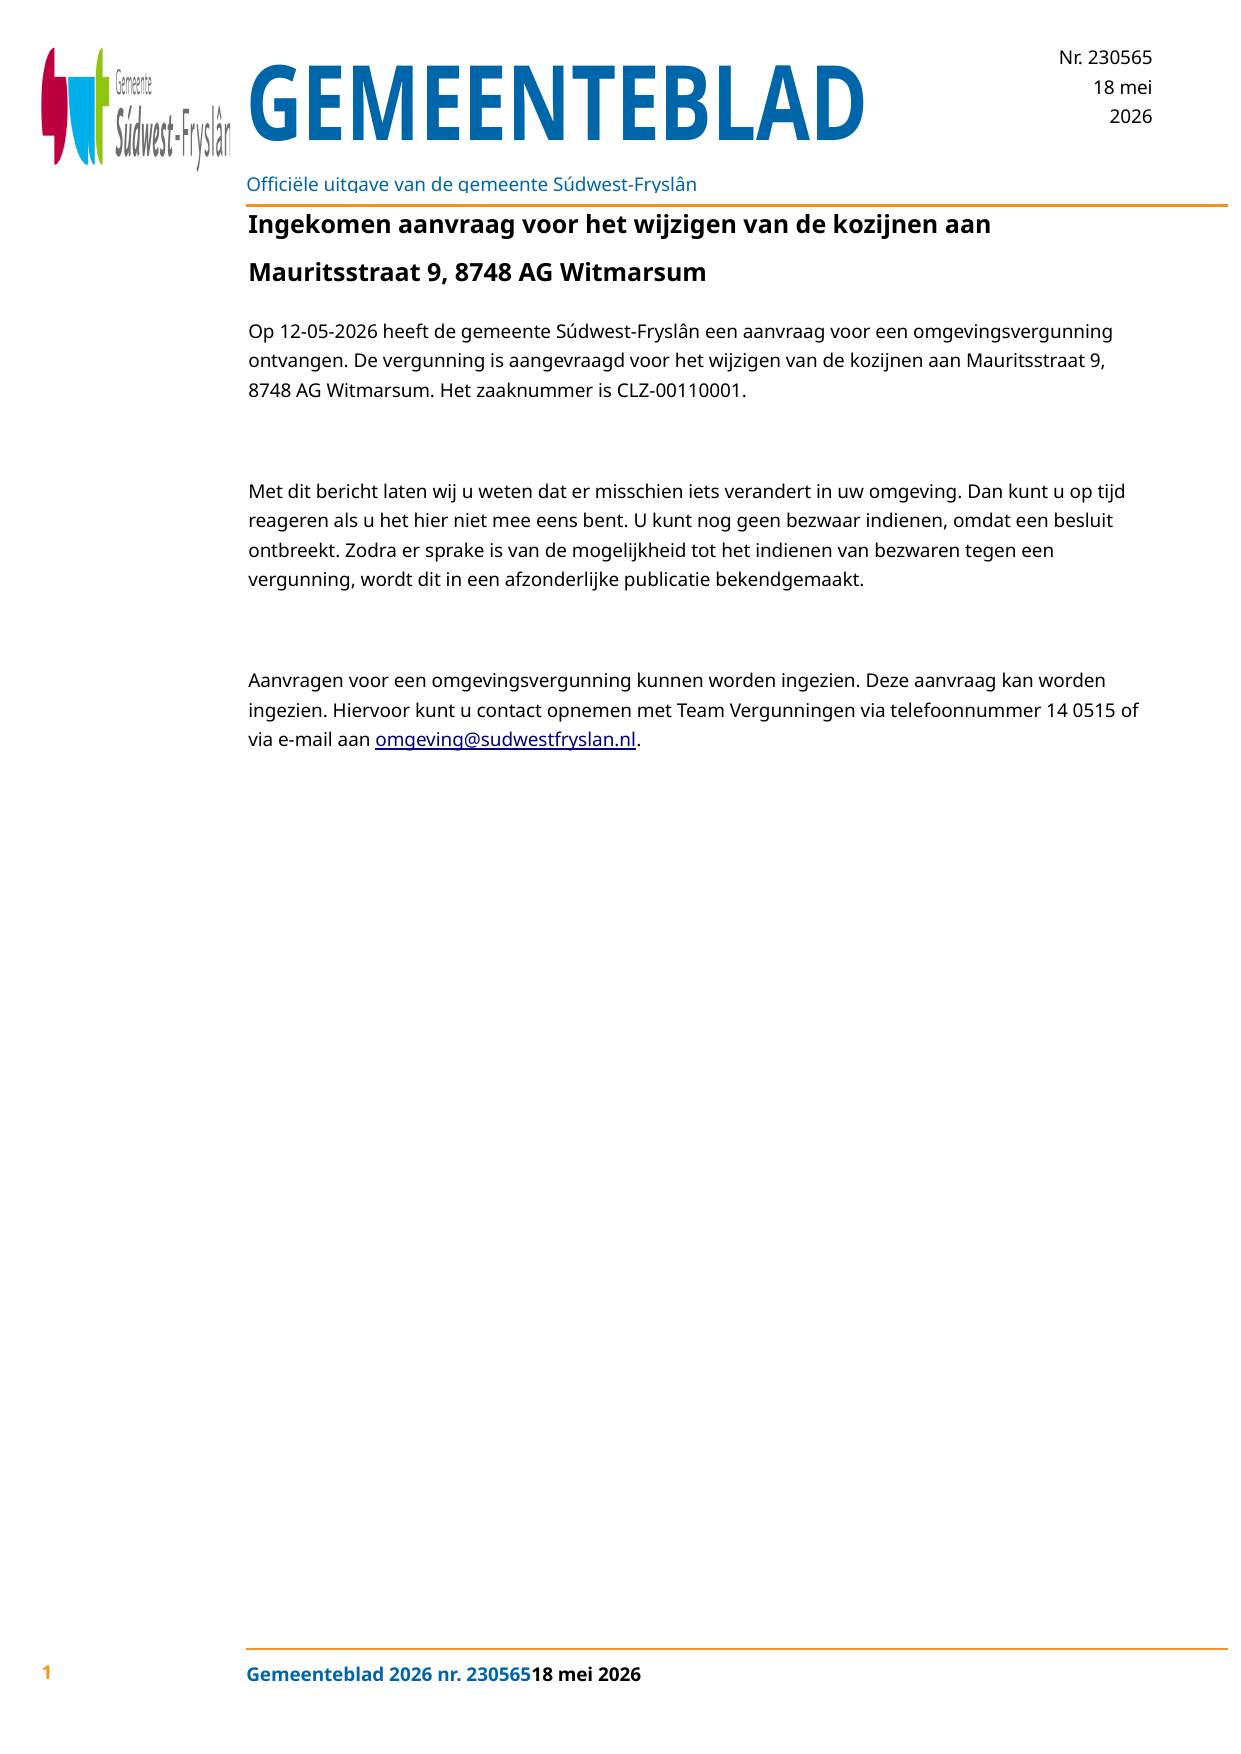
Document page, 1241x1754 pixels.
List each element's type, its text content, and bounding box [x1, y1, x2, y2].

text Ingekomen aanvraag voor het wijzigen van de kozijnen aan Mauritsstraat 9, 8748 AG Witmarsum [248, 207, 1152, 288]
text Met dit bericht laten wij u weten dat er misschien iets verandert in uw omgeving. Dan kunt u op tijd reageren als u het hier niet mee eens bent. U kunt nog geen bezwaar indienen, omdat een besluit ontbreekt. Zodra er sprake is van de mogelijkheid tot het indienen van bezwaren tegen een vergunning, wordt dit in een afzonderlijke publicatie bekendgemaakt. [248, 478, 1152, 592]
text Aanvragen voor een omgevingsvergunning kunnen worden ingezien. Deze aanvraag kan worden ingezien. Hiervoor kunt u contact opnemen met Team Vergunningen via telefoonnummer 14 0515 of via e-mail aan omgeving@sudwestfryslan.nl. [248, 667, 1152, 752]
picture [41, 47, 231, 172]
text Op 12-05-2026 heeft de gemeente Súdwest-Fryslân een aanvraag voor een omgevingsvergunning ontvangen. De vergunning is aangevraagd voor het wijzigen van de kozijnen aan Mauritsstraat 9, 8748 AG Witmarsum. Het zaaknummer is CLZ-00110001. [248, 318, 1152, 403]
